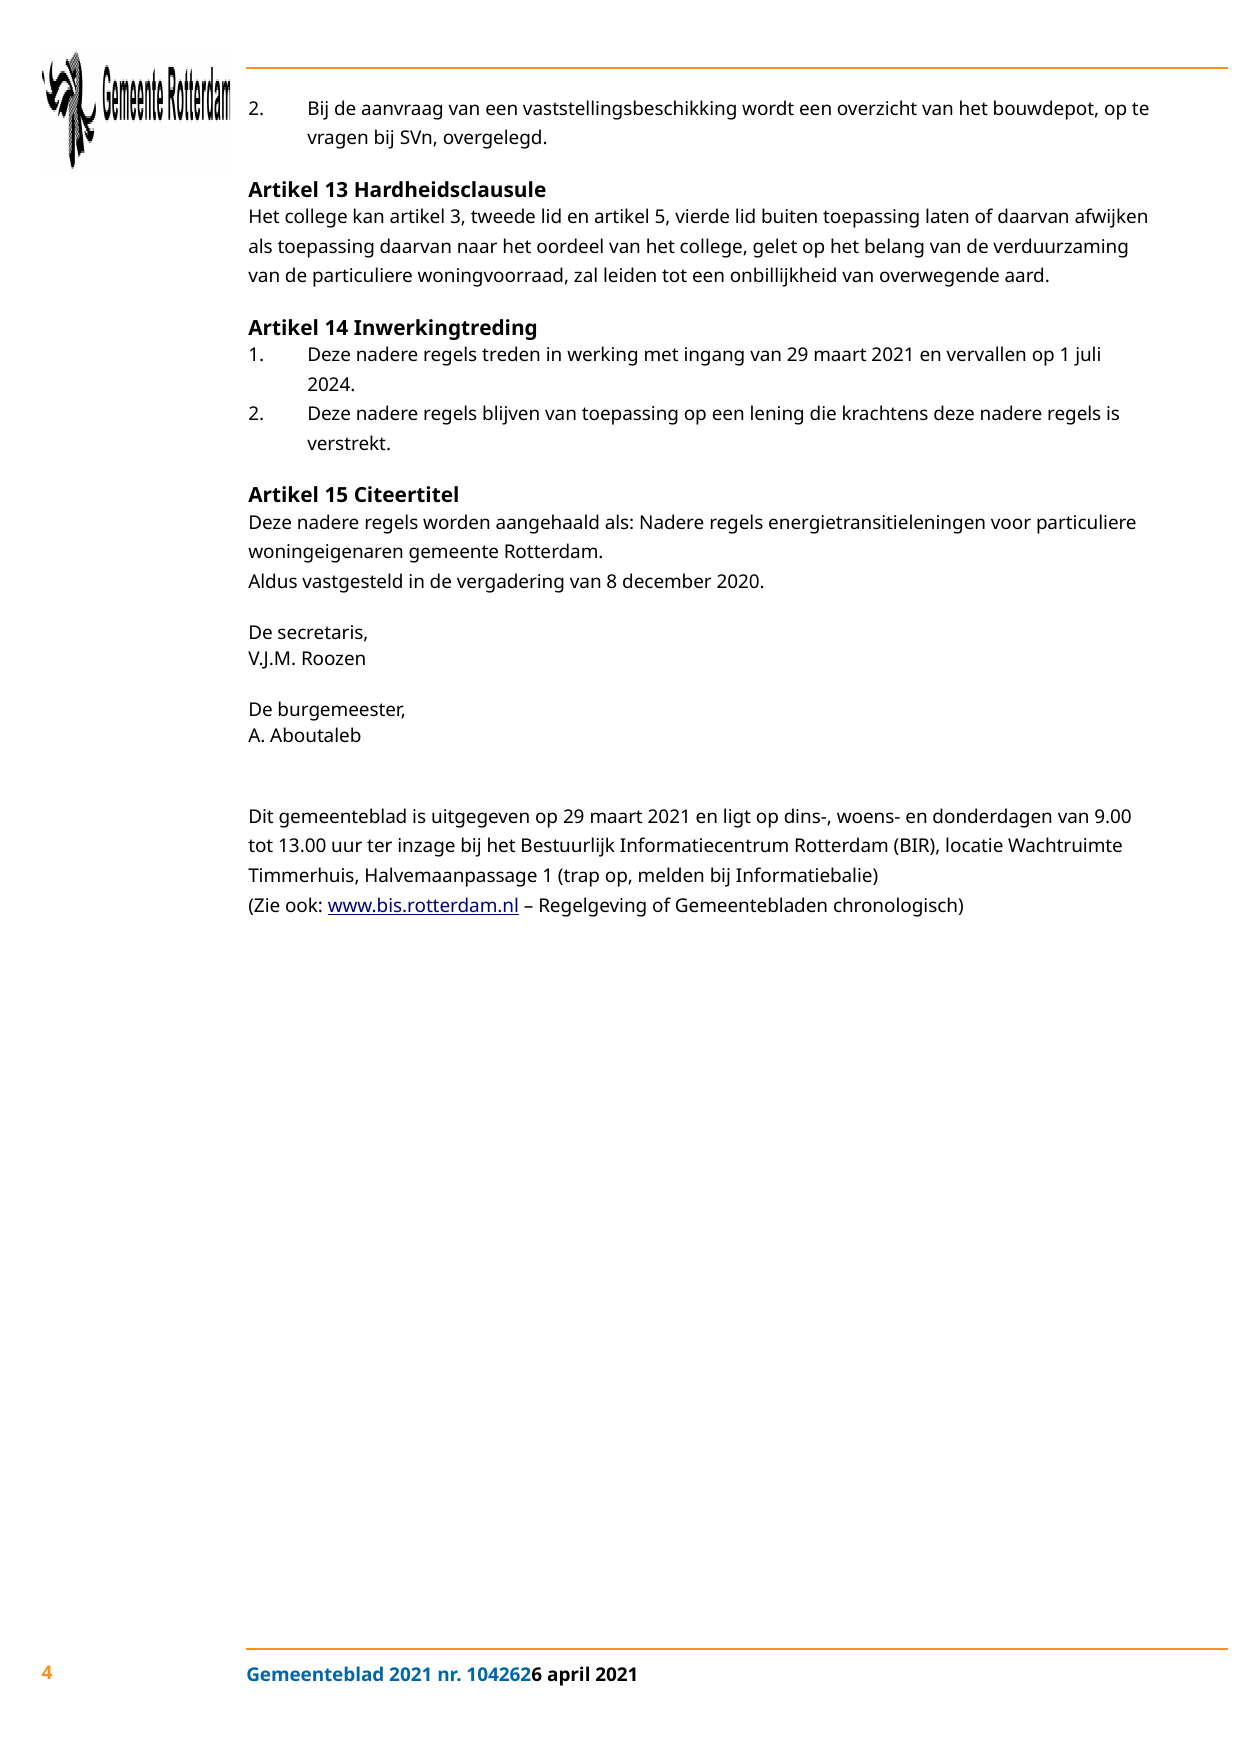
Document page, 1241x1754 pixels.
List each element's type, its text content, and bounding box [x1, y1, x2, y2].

text Artikel 13 Hardheidsclausule [248, 175, 1152, 203]
list Bij de aanvraag van een vaststellingsbeschikking wordt een overzicht van het bouwdepot, op te vragen bij SVn, overgelegd. [248, 95, 1152, 150]
text De secretaris, [248, 619, 1152, 645]
text V.J.M. Roozen [248, 645, 1152, 671]
list Deze nadere regels treden in werking met ingang van 29 maart 2021 en vervallen op 1 juli 2024. [248, 341, 1152, 397]
text De burgemeester, [248, 697, 1152, 722]
list Deze nadere regels blijven van toepassing op een lening die krachtens deze nadere regels is verstrekt. [248, 400, 1152, 456]
text Het college kan artikel 3, tweede lid en artikel 5, vierde lid buiten toepassing laten of daarvan afwijken als toepassing daarvan naar het oordeel van het college, gelet op het belang van de verduurzaming van de particuliere woningvoorraad, zal leiden tot een onbillijkheid van overwegende aard. [248, 203, 1152, 288]
text Aldus vastgesteld in de vergadering van 8 december 2020. [248, 568, 1152, 594]
text Dit gemeenteblad is uitgegeven op 29 maart 2021 en ligt op dins-, woens- en donderdagen van 9.00 tot 13.00 uur ter inzage bij het Bestuurlijk Informatiecentrum Rotterdam (BIR), locatie Wachtruimte Timmerhuis, Halvemaanpassage 1 (trap op, melden bij Informatiebalie) [248, 803, 1152, 888]
text Artikel 14 Inwerkingtreding [248, 313, 1152, 341]
text (Zie ook: www.bis.rotterdam.nl – Regelgeving of Gemeentebladen chronologisch) [248, 892, 1152, 917]
text A. Aboutaleb [248, 722, 1152, 748]
text Artikel 15 Citeertitel [248, 480, 1152, 509]
picture [41, 47, 231, 172]
text Deze nadere regels worden aangehaald als: Nadere regels energietransitieleningen voor particuliere woningeigenaren gemeente Rotterdam. [248, 509, 1152, 564]
